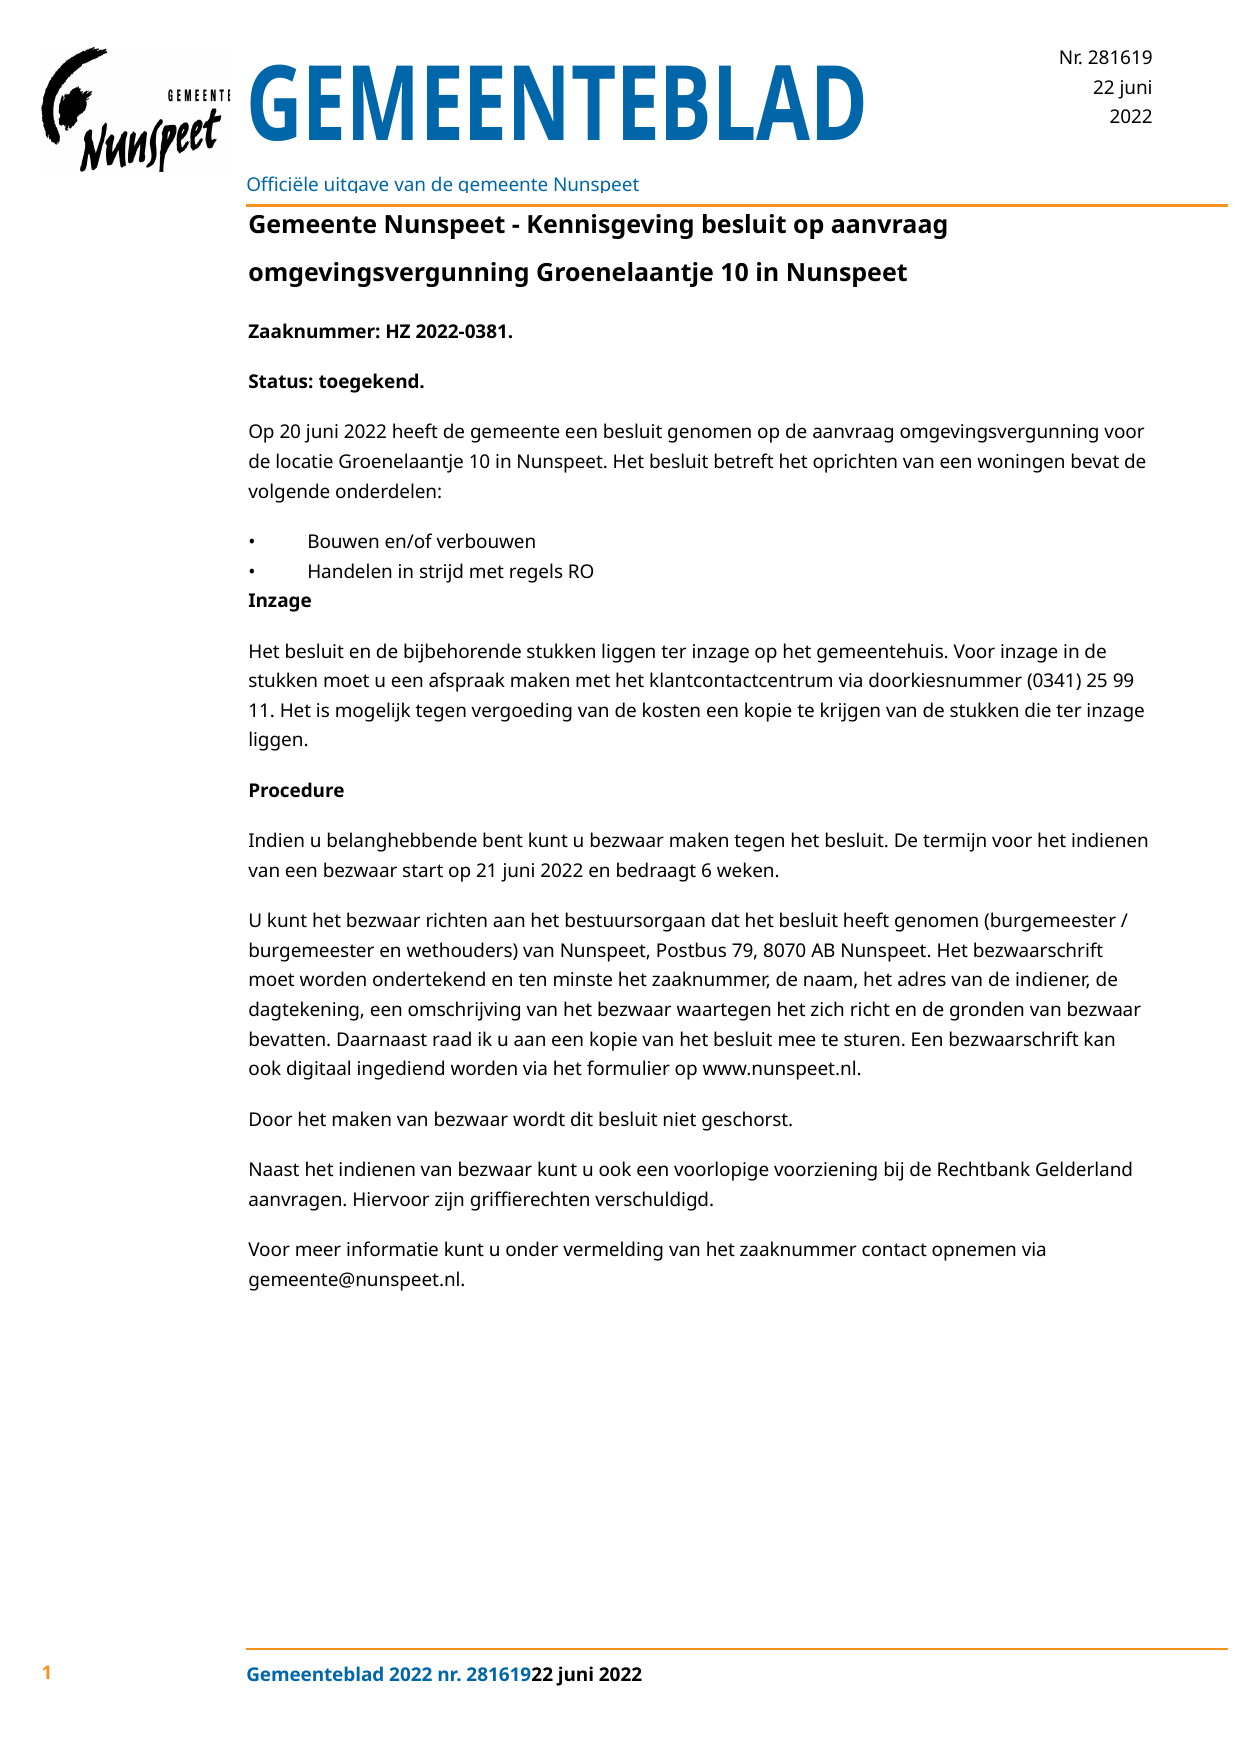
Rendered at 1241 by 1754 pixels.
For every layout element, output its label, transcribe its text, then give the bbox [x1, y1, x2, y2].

text Status: toegekend. [248, 368, 1152, 394]
list Handelen in strijd met regels RO [248, 558, 1152, 584]
text Naast het indienen van bezwaar kunt u ook een voorlopige voorziening bij de Rechtbank Gelderland aanvragen. Hiervoor zijn griffierechten verschuldigd. [248, 1156, 1152, 1212]
text Het besluit en de bijbehorende stukken liggen ter inzage op het gemeentehuis. Voor inzage in de stukken moet u een afspraak maken met het klantcontactcentrum via doorkiesnummer (0341) 25 99 11. Het is mogelijk tegen vergoeding van de kosten een kopie te krijgen van de stukken die ter inzage liggen. [248, 638, 1152, 752]
text Inzage [248, 587, 1152, 613]
text Procedure [248, 777, 1152, 803]
list Bouwen en/of verbouwen [248, 528, 1152, 554]
text Gemeente Nunspeet - Kennisgeving besluit op aanvraag omgevingsvergunning Groenelaantje 10 in Nunspeet [248, 207, 1152, 288]
text Zaaknummer: HZ 2022-0381. [248, 318, 1152, 344]
text Voor meer informatie kunt u onder vermelding van het zaaknummer contact opnemen via gemeente@nunspeet.nl. [248, 1236, 1152, 1292]
text Indien u belanghebbende bent kunt u bezwaar maken tegen het besluit. De termijn voor het indienen van een bezwaar start op 21 juni 2022 en bedraagt 6 weken. [248, 827, 1152, 883]
text Op 20 juni 2022 heeft de gemeente een besluit genomen op de aanvraag omgevingsvergunning voor de locatie Groenelaantje 10 in Nunspeet. Het besluit betreft het oprichten van een woningen bevat de volgende onderdelen: [248, 419, 1152, 504]
text Door het maken van bezwaar wordt dit besluit niet geschorst. [248, 1106, 1152, 1132]
text U kunt het bezwaar richten aan het bestuursorgaan dat het besluit heeft genomen (burgemeester / burgemeester en wethouders) van Nunspeet, Postbus 79, 8070 AB Nunspeet. Het bezwaarschrift moet worden ondertekend en ten minste het zaaknummer, de naam, het adres van de indiener, de dagtekening, een omschrijving van het bezwaar waartegen het zich richt en de gronden van bezwaar bevatten. Daarnaast raad ik u aan een kopie van het besluit mee te sturen. Een bezwaarschrift kan ook digitaal ingediend worden via het formulier op www.nunspeet.nl. [248, 907, 1152, 1081]
picture [41, 47, 231, 172]
